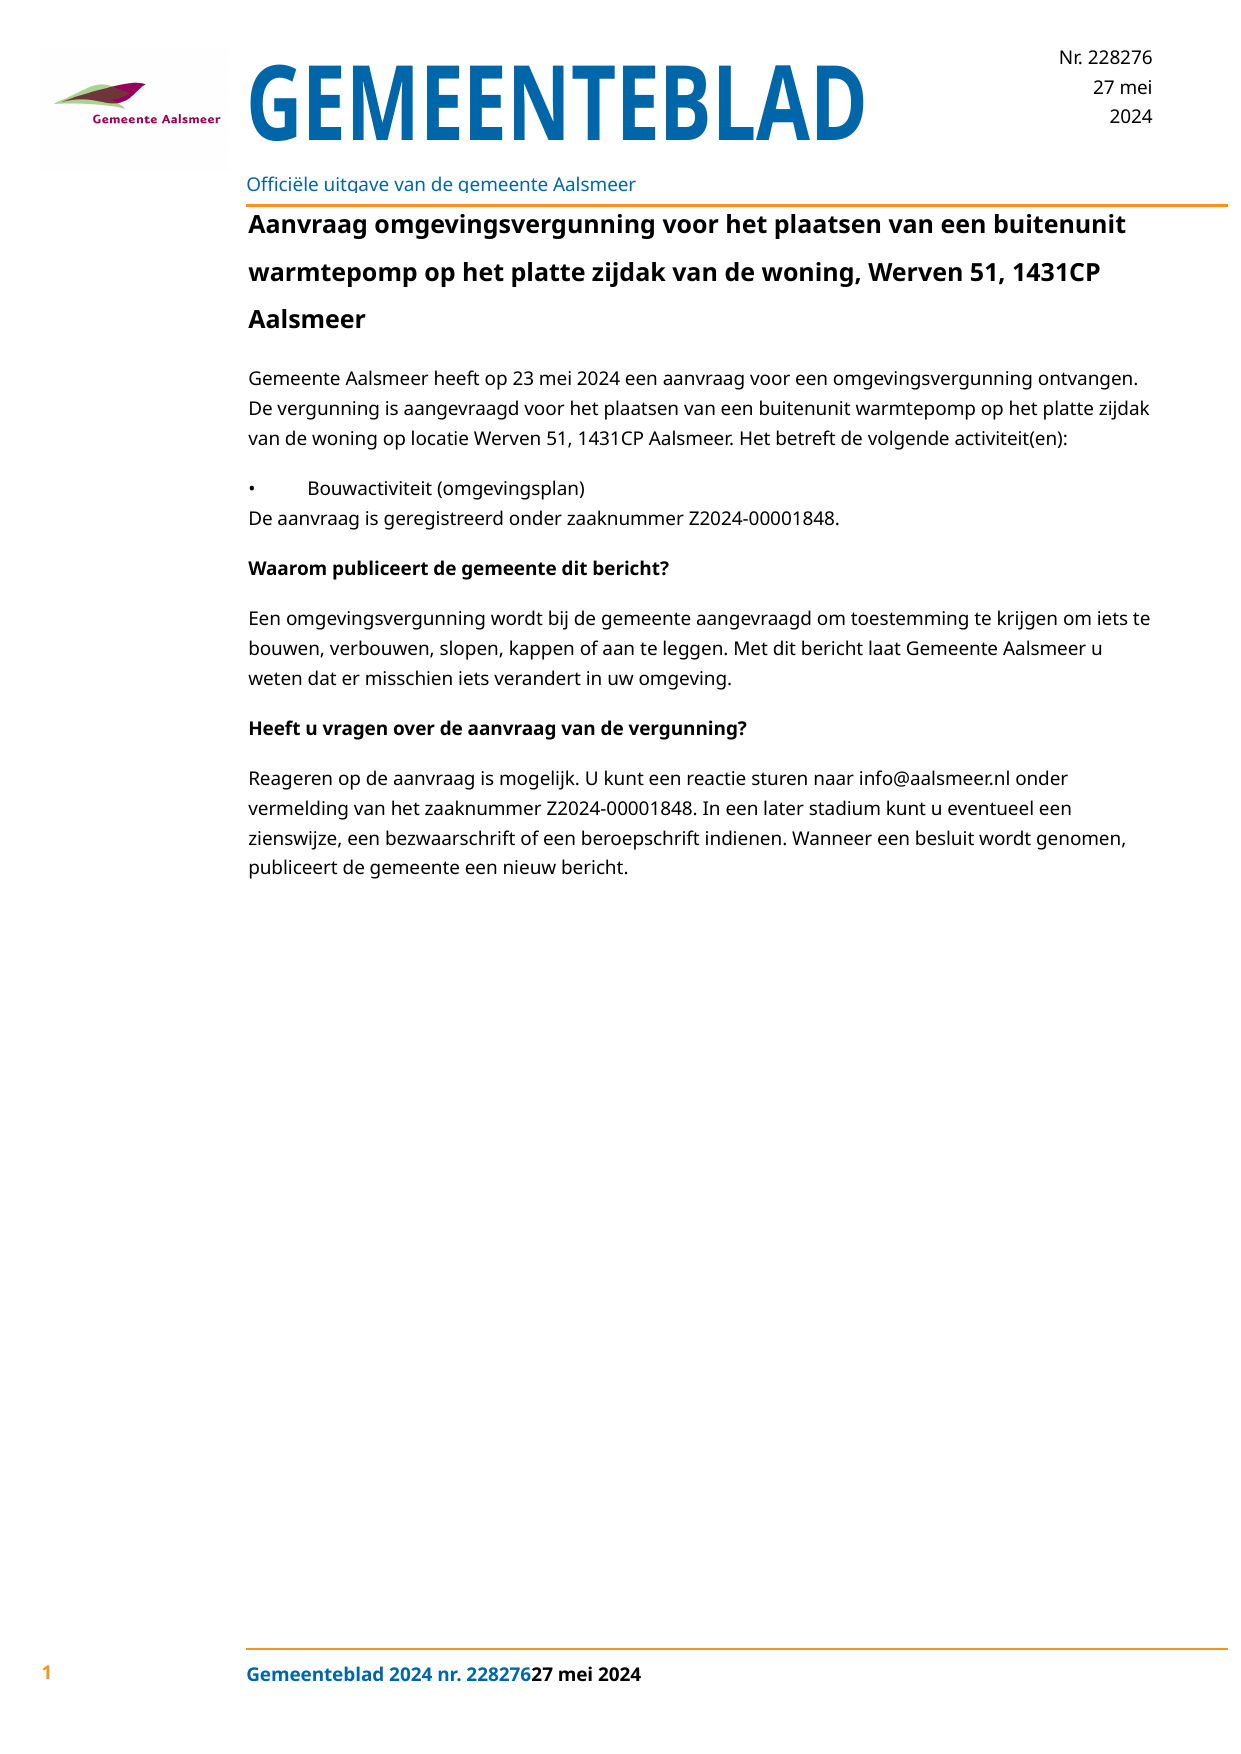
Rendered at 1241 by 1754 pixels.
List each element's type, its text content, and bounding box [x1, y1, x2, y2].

text Een omgevingsvergunning wordt bij de gemeente aangevraagd om toestemming te krijgen om iets te bouwen, verbouwen, slopen, kappen of aan te leggen. Met dit bericht laat Gemeente Aalsmeer u weten dat er misschien iets verandert in uw omgeving. [248, 606, 1152, 690]
text Waarom publiceert de gemeente dit bericht? [248, 555, 1152, 581]
picture [41, 47, 231, 172]
text Heeft u vragen over de aanvraag van de vergunning? [248, 715, 1152, 741]
text Gemeente Aalsmeer heeft op 23 mei 2024 een aanvraag voor een omgevingsvergunning ontvangen. De vergunning is aangevraagd voor het plaatsen van een buitenunit warmtepomp op het platte zijdak van de woning op locatie Werven 51, 1431CP Aalsmeer. Het betreft de volgende activiteit(en): [248, 366, 1152, 450]
text Reageren op de aanvraag is mogelijk. U kunt een reactie sturen naar info@aalsmeer.nl onder vermelding van het zaaknummer Z2024-00001848. In een later stadium kunt u eventueel een zienswijze, een bezwaarschrift of een beroepschrift indienen. Wanneer een besluit wordt genomen, publiceert de gemeente een nieuw bericht. [248, 766, 1152, 880]
text De aanvraag is geregistreerd onder zaaknummer Z2024-00001848. [248, 505, 1152, 530]
list Bouwactiviteit (omgevingsplan) [248, 475, 1152, 501]
text Aanvraag omgevingsvergunning voor het plaatsen van een buitenunit warmtepomp op het platte zijdak van de woning, Werven 51, 1431CP Aalsmeer [248, 207, 1152, 336]
